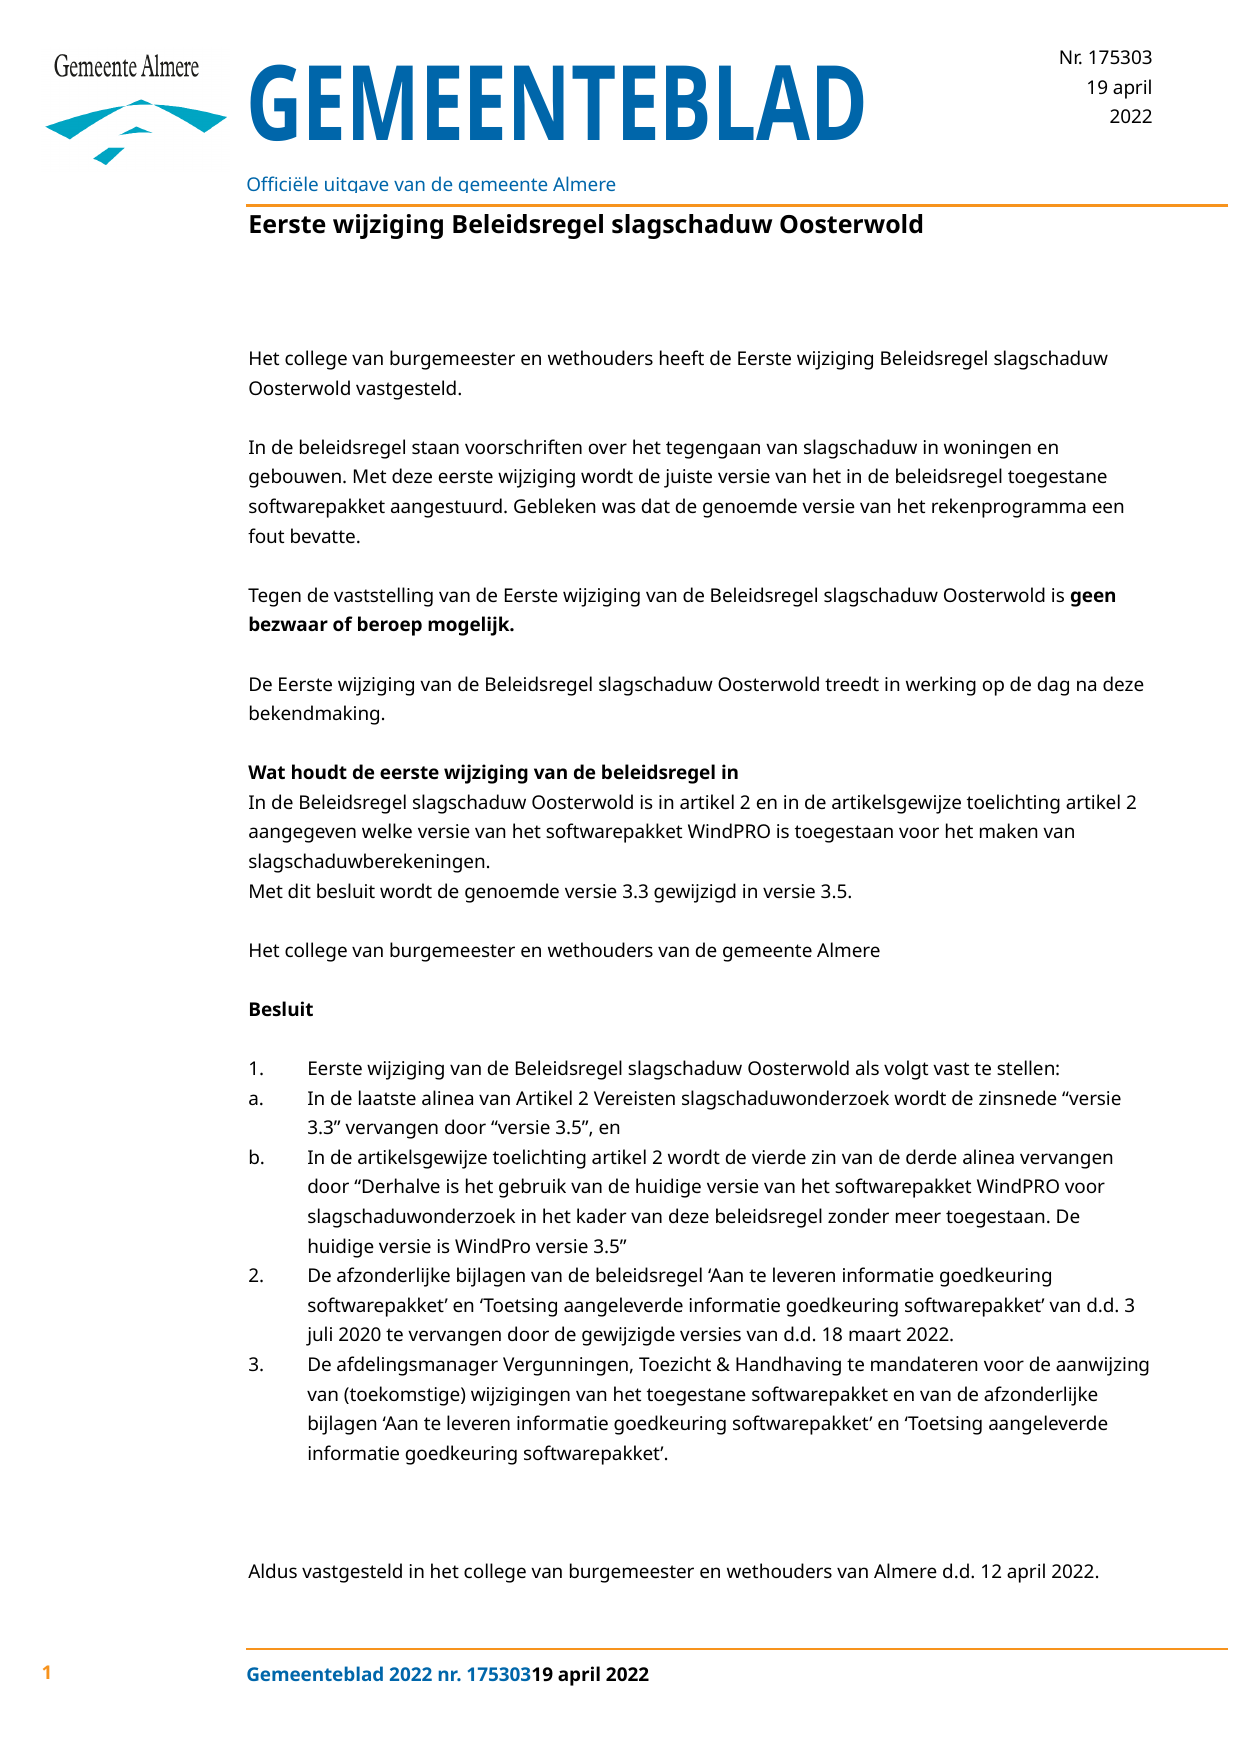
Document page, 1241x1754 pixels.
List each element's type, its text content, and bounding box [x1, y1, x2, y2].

picture [41, 47, 231, 172]
list De afzonderlijke bijlagen van de beleidsregel ‘Aan te leveren informatie goedkeuring softwarepakket’ en ‘Toetsing aangeleverde informatie goedkeuring softwarepakket’ van d.d. 3 juli 2020 te vervangen door de gewijzigde versies van d.d. 18 maart 2022. [248, 1262, 1152, 1347]
text Het college van burgemeester en wethouders van de gemeente Almere [248, 937, 1152, 963]
list In de artikelsgewijze toelichting artikel 2 wordt de vierde zin van de derde alinea vervangen door “Derhalve is het gebruik van de huidige versie van het softwarepakket WindPRO voor slagschaduwonderzoek in het kader van deze beleidsregel zonder meer toegestaan. De huidige versie is WindPro versie 3.5” [248, 1144, 1152, 1258]
text De Eerste wijziging van de Beleidsregel slagschaduw Oosterwold treedt in werking op de dag na deze bekendmaking. [248, 671, 1152, 726]
list In de laatste alinea van Artikel 2 Vereisten slagschaduwonderzoek wordt de zinsnede “versie 3.3” vervangen door “versie 3.5”, en [248, 1085, 1152, 1140]
text In de Beleidsregel slagschaduw Oosterwold is in artikel 2 en in de artikelsgewijze toelichting artikel 2 aangegeven welke versie van het softwarepakket WindPRO is toegestaan voor het maken van slagschaduwberekeningen. [248, 789, 1152, 874]
text Wat houdt de eerste wijziging van de beleidsregel in [248, 759, 1152, 785]
text Besluit [248, 996, 1152, 1022]
list De afdelingsmanager Vergunningen, Toezicht & Handhaving te mandateren voor de aanwijzing van (toekomstige) wijzigingen van het toegestane softwarepakket en van de afzonderlijke bijlagen ‘Aan te leveren informatie goedkeuring softwarepakket’ en ‘Toetsing aangeleverde informatie goedkeuring softwarepakket’. [248, 1351, 1152, 1466]
text Tegen de vaststelling van de Eerste wijziging van de Beleidsregel slagschaduw Oosterwold is geen bezwaar of beroep mogelijk. [248, 582, 1152, 637]
text Het college van burgemeester en wethouders heeft de Eerste wijziging Beleidsregel slagschaduw Oosterwold vastgesteld. [248, 345, 1152, 401]
text Eerste wijziging Beleidsregel slagschaduw Oosterwold [248, 207, 1152, 241]
text Met dit besluit wordt de genoemde versie 3.3 gewijzigd in versie 3.5. [248, 878, 1152, 903]
text In de beleidsregel staan voorschriften over het tegengaan van slagschaduw in woningen en gebouwen. Met deze eerste wijziging wordt de juiste versie van het in de beleidsregel toegestane softwarepakket aangestuurd. Gebleken was dat de genoemde versie van het rekenprogramma een fout bevatte. [248, 434, 1152, 548]
text Aldus vastgesteld in het college van burgemeester en wethouders van Almere d.d. 12 april 2022. [248, 1558, 1152, 1584]
list Eerste wijziging van de Beleidsregel slagschaduw Oosterwold als volgt vast te stellen: [248, 1055, 1152, 1081]
